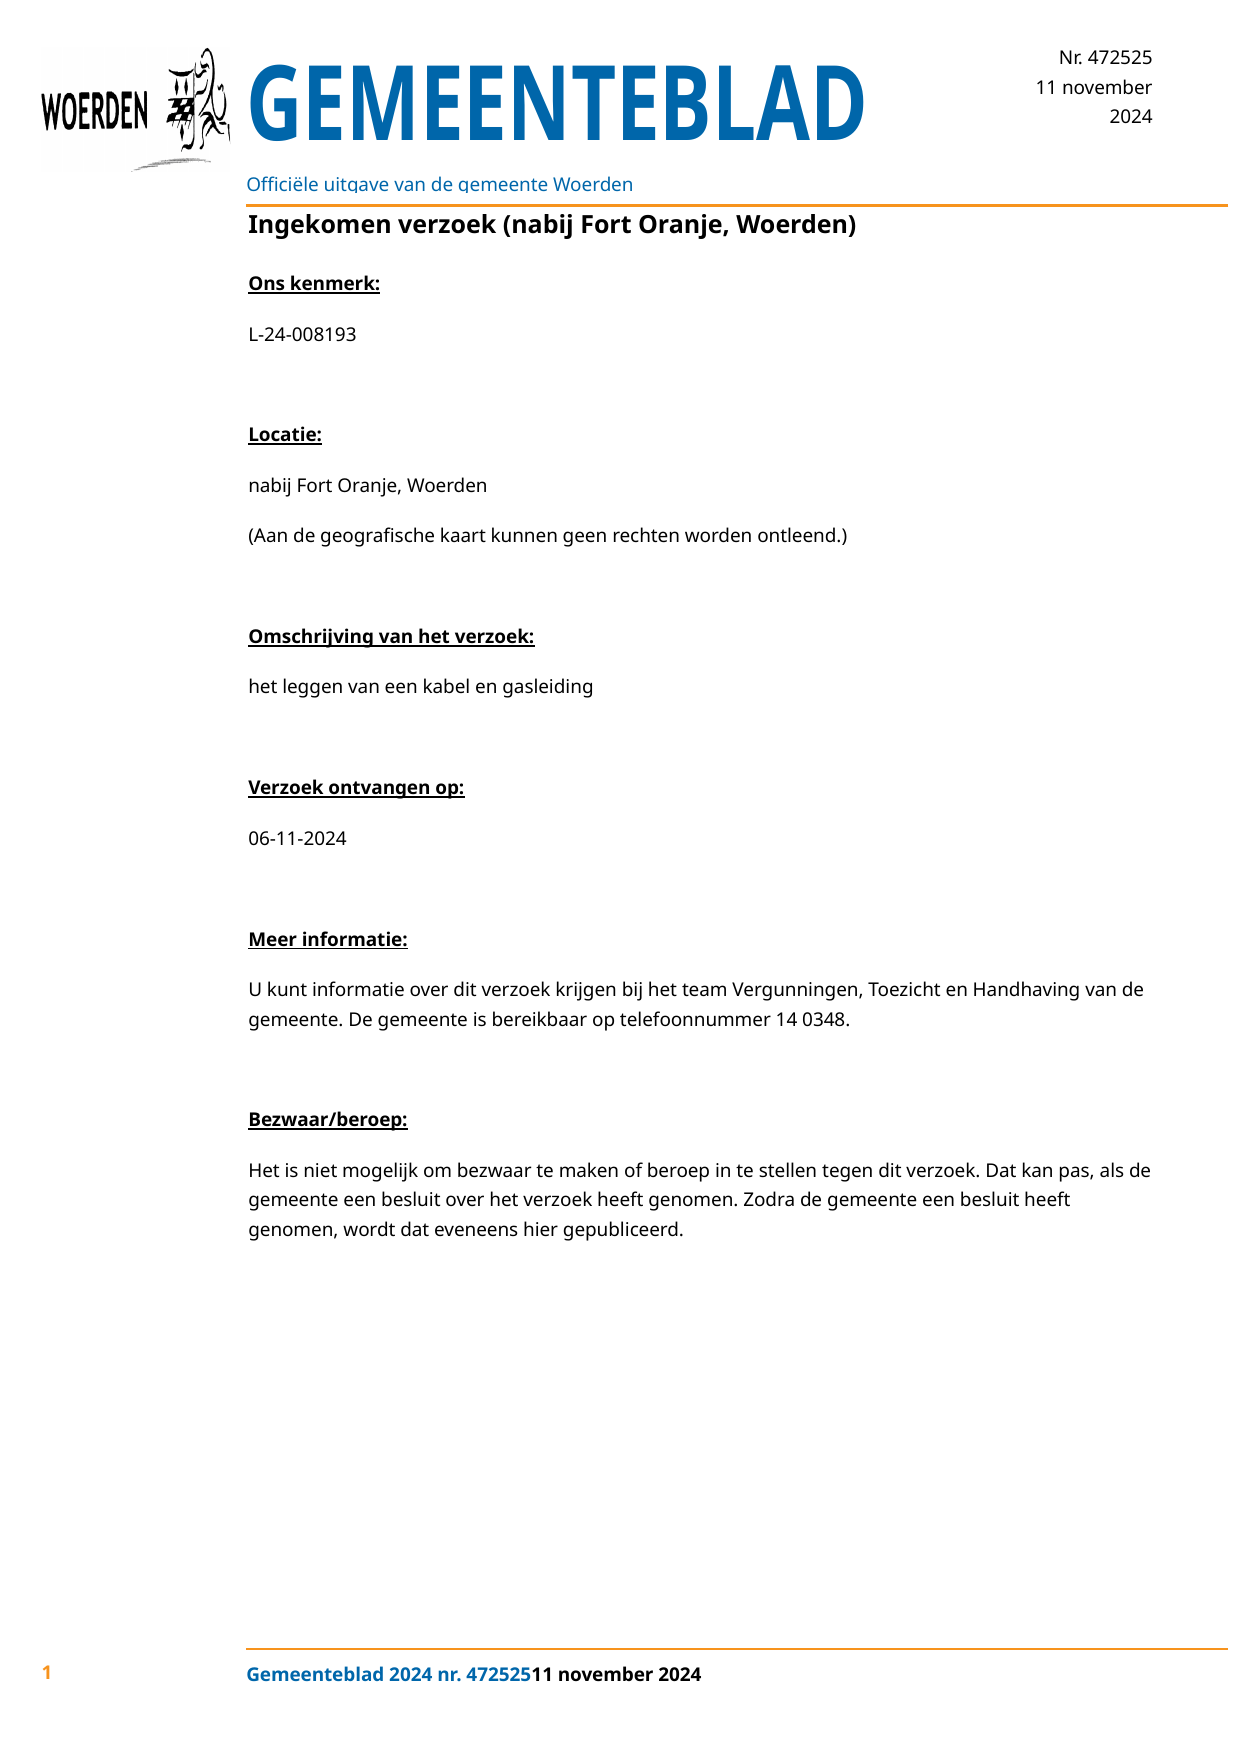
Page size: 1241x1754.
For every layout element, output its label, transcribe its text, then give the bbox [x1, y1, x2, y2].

text (Aan de geografische kaart kunnen geen rechten worden ontleend.) [248, 522, 1152, 548]
text Locatie: [248, 422, 1152, 447]
text Het is niet mogelijk om bezwaar te maken of beroep in te stellen tegen dit verzoek. Dat kan pas, als de gemeente een besluit over het verzoek heeft genomen. Zodra de gemeente een besluit heeft genomen, wordt dat eveneens hier gepubliceerd. [248, 1157, 1152, 1242]
text Meer informatie: [248, 926, 1152, 951]
text Verzoek ontvangen op: [248, 774, 1152, 800]
text nabij Fort Oranje, Woerden [248, 472, 1152, 498]
text Omschrijving van het verzoek: [248, 623, 1152, 649]
picture [41, 47, 231, 172]
text Ons kenmerk: [248, 270, 1152, 296]
text 06-11-2024 [248, 825, 1152, 851]
text U kunt informatie over dit verzoek krijgen bij het team Vergunningen, Toezicht en Handhaving van de gemeente. De gemeente is bereikbaar op telefoonnummer 14 0348. [248, 976, 1152, 1031]
text L-24-008193 [248, 321, 1152, 346]
text Ingekomen verzoek (nabij Fort Oranje, Woerden) [248, 207, 1152, 241]
text Bezwaar/beroep: [248, 1107, 1152, 1132]
text het leggen van een kabel en gasleiding [248, 674, 1152, 699]
